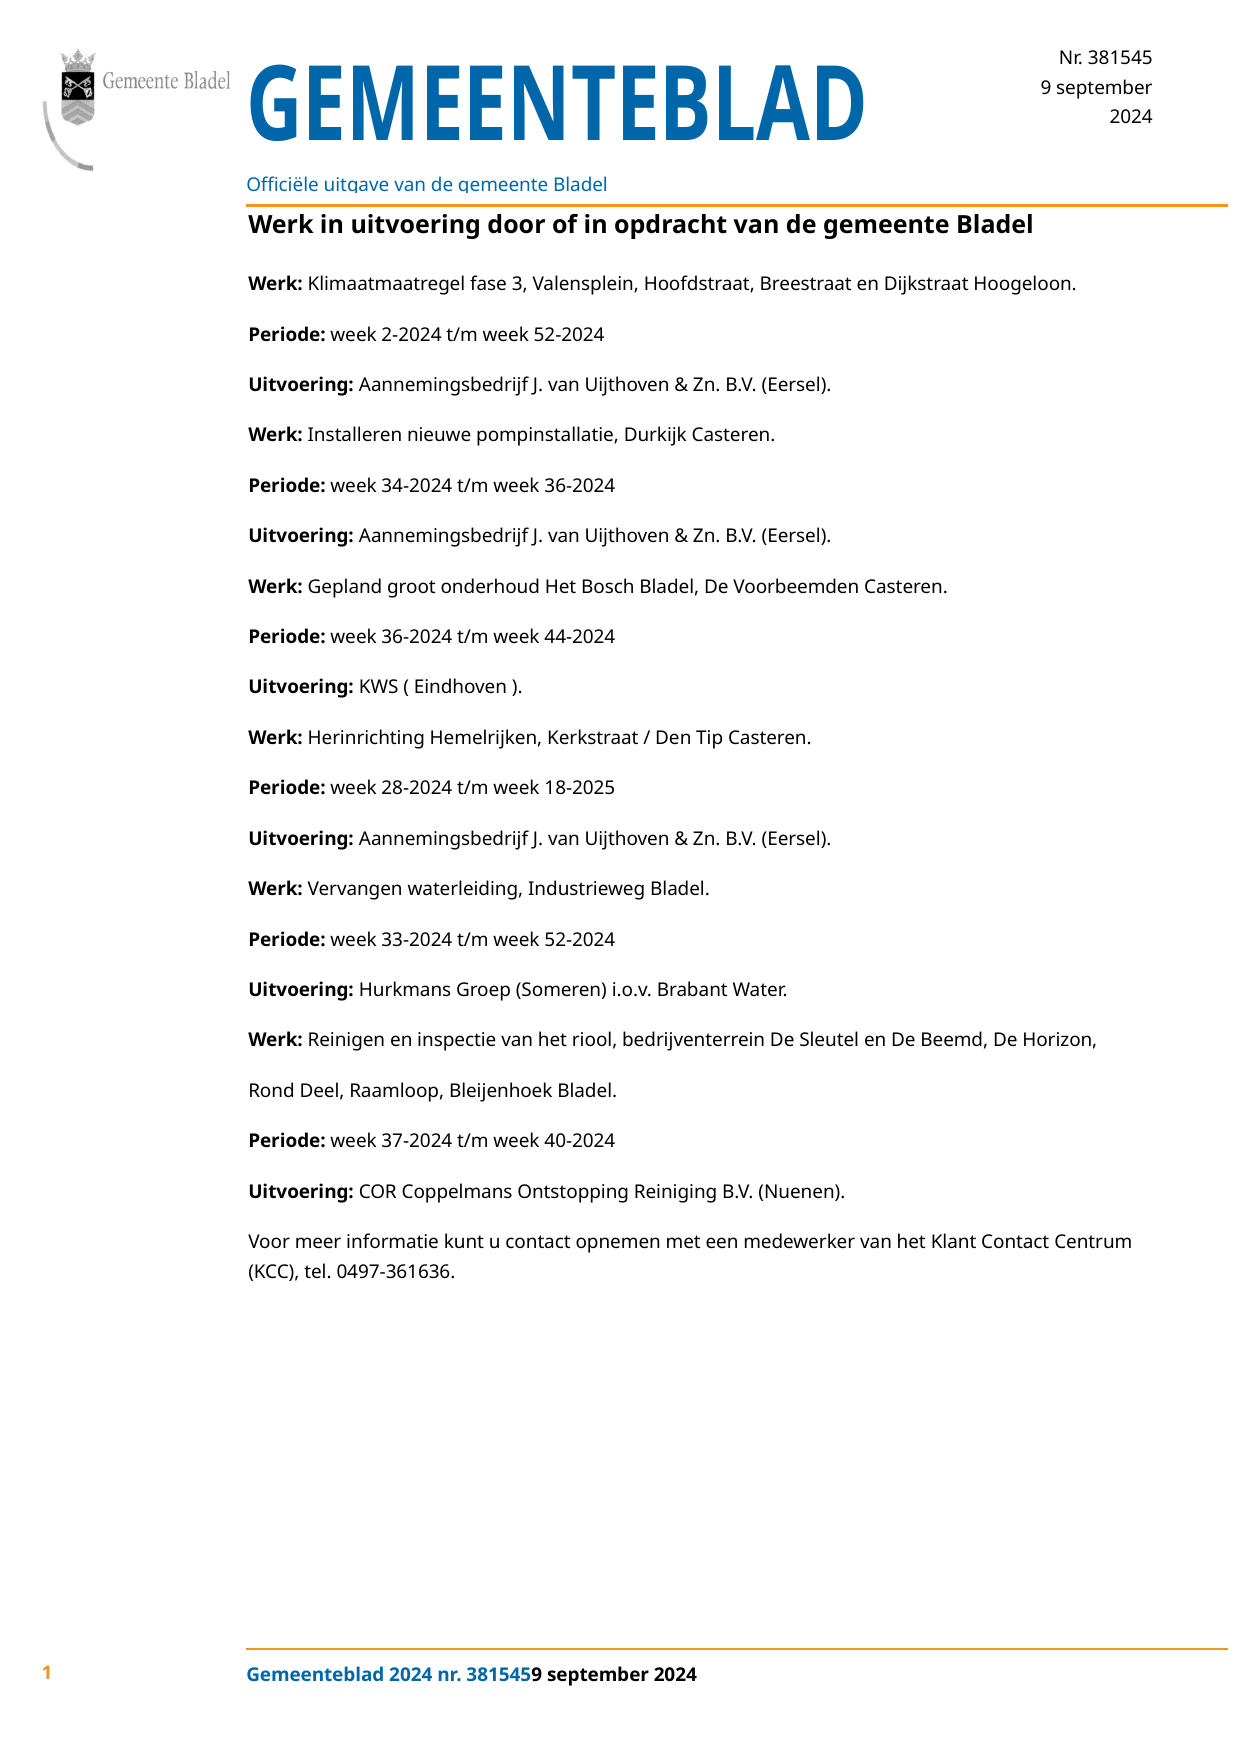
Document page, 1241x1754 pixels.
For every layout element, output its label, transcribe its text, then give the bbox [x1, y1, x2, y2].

text Uitvoering: Aannemingsbedrijf J. van Uijthoven & Zn. B.V. (Eersel). [248, 522, 1152, 548]
text Werk: Klimaatmaatregel fase 3, Valensplein, Hoofdstraat, Breestraat en Dijkstraat Hoogeloon. [248, 270, 1152, 296]
text Uitvoering: KWS ( Eindhoven ). [248, 674, 1152, 699]
text Periode: week 28-2024 t/m week 18-2025 [248, 774, 1152, 800]
text Uitvoering: COR Coppelmans Ontstopping Reiniging B.V. (Nuenen). [248, 1178, 1152, 1203]
text Periode: week 34-2024 t/m week 36-2024 [248, 472, 1152, 498]
picture [41, 47, 231, 172]
text Werk: Reinigen en inspectie van het riool, bedrijventerrein De Sleutel en De Beemd, De Horizon, [248, 1027, 1152, 1052]
text Rond Deel, Raamloop, Bleijenhoek Bladel. [248, 1077, 1152, 1103]
text Uitvoering: Aannemingsbedrijf J. van Uijthoven & Zn. B.V. (Eersel). [248, 371, 1152, 397]
text Uitvoering: Aannemingsbedrijf J. van Uijthoven & Zn. B.V. (Eersel). [248, 825, 1152, 851]
text Werk: Vervangen waterleiding, Industrieweg Bladel. [248, 875, 1152, 901]
text Voor meer informatie kunt u contact opnemen met een medewerker van het Klant Contact Centrum (KCC), tel. 0497-361636. [248, 1228, 1152, 1283]
text Periode: week 2-2024 t/m week 52-2024 [248, 321, 1152, 346]
text Periode: week 37-2024 t/m week 40-2024 [248, 1127, 1152, 1153]
text Werk: Installeren nieuwe pompinstallatie, Durkijk Casteren. [248, 422, 1152, 447]
text Werk: Gepland groot onderhoud Het Bosch Bladel, De Voorbeemden Casteren. [248, 573, 1152, 598]
text Periode: week 36-2024 t/m week 44-2024 [248, 623, 1152, 649]
text Periode: week 33-2024 t/m week 52-2024 [248, 926, 1152, 951]
text Uitvoering: Hurkmans Groep (Someren) i.o.v. Brabant Water. [248, 976, 1152, 1002]
text Werk in uitvoering door of in opdracht van de gemeente Bladel [248, 207, 1152, 241]
text Werk: Herinrichting Hemelrijken, Kerkstraat / Den Tip Casteren. [248, 724, 1152, 750]
